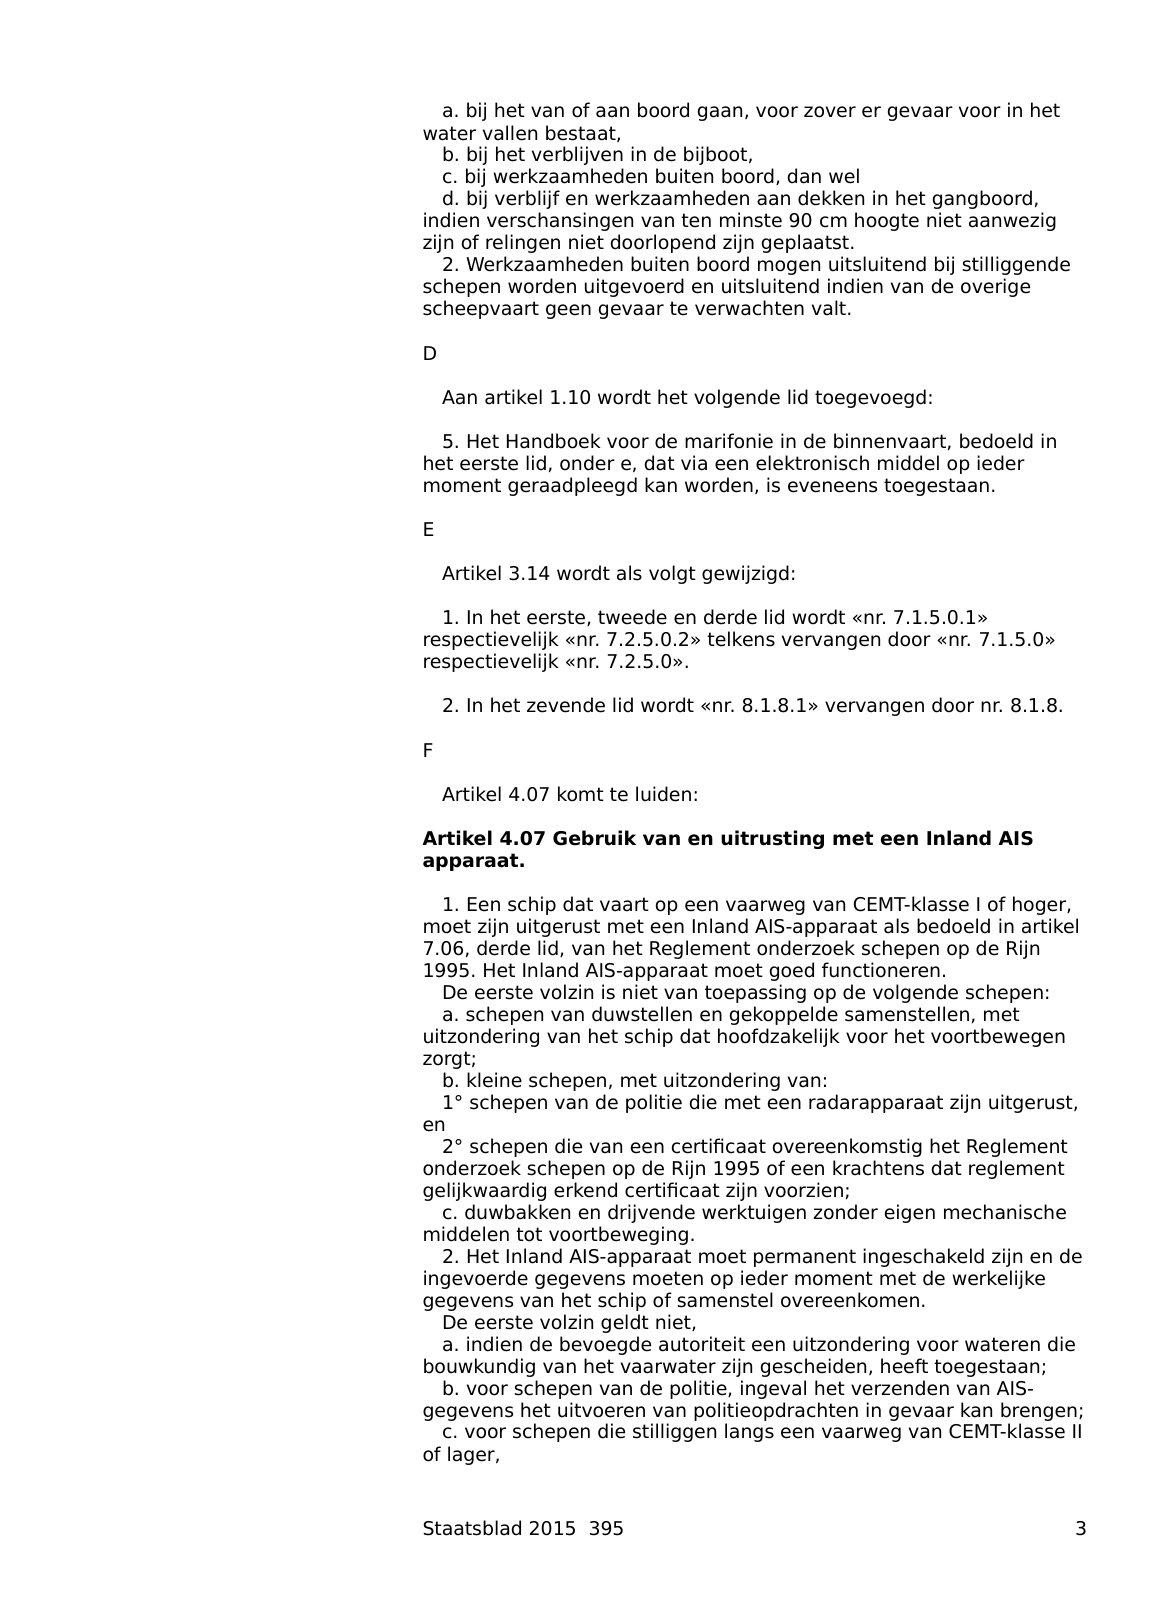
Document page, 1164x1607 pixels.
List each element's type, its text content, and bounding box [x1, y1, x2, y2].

text De eerste volzin is niet van toepassing op de volgende schepen: [422, 982, 1087, 1004]
text 5. Het Handboek voor de marifonie in de binnenvaart, bedoeld in het eerste lid, onder e, dat via een elektronisch middel op ieder moment geraadpleegd kan worden, is eveneens toegestaan. [422, 431, 1087, 497]
text F [422, 739, 1087, 761]
text D [422, 342, 1087, 364]
text De eerste volzin geldt niet, [422, 1312, 1087, 1333]
text c. voor schepen die stilliggen langs een vaarweg van CEMT-klasse II of lager, [422, 1421, 1087, 1465]
text 2. In het zevende lid wordt «nr. 8.1.8.1» vervangen door nr. 8.1.8. [422, 695, 1087, 717]
text a. indien de bevoegde autoriteit een uitzondering voor wateren die bouwkundig van het vaarwater zijn gescheiden, heeft toegestaan; [422, 1333, 1087, 1377]
text 2° schepen die van een certificaat overeenkomstig het Reglement onderzoek schepen op de Rijn 1995 of een krachtens dat reglement gelijkwaardig erkend certificaat zijn voorzien; [422, 1136, 1087, 1202]
text a. bij het van of aan boord gaan, voor zover er gevaar voor in het water vallen bestaat, [422, 100, 1087, 144]
text 2. Werkzaamheden buiten boord mogen uitsluitend bij stilliggende schepen worden uitgevoerd en uitsluitend indien van de overige scheepvaart geen gevaar te verwachten valt. [422, 254, 1087, 320]
text Artikel 3.14 wordt als volgt gewijzigd: [422, 563, 1087, 585]
text c. duwbakken en drijvende werktuigen zonder eigen mechanische middelen tot voortbeweging. [422, 1202, 1087, 1246]
text Aan artikel 1.10 wordt het volgende lid toegevoegd: [422, 387, 1087, 408]
text b. voor schepen van de politie, ingeval het verzenden van AIS-gegevens het uitvoeren van politieopdrachten in gevaar kan brengen; [422, 1377, 1087, 1421]
text c. bij werkzaamheden buiten boord, dan wel [422, 166, 1087, 188]
text E [422, 519, 1087, 541]
text 1. Een schip dat vaart op een vaarweg van CEMT-klasse I of hoger, moet zijn uitgerust met een Inland AIS-apparaat als bedoeld in artikel 7.06, derde lid, van het Reglement onderzoek schepen op de Rijn 1995. Het Inland AIS-apparaat moet goed functioneren. [422, 894, 1087, 982]
text b. kleine schepen, met uitzondering van: [422, 1070, 1087, 1092]
text 1. In het eerste, tweede en derde lid wordt «nr. 7.1.5.0.1» respectievelijk «nr. 7.2.5.0.2» telkens vervangen door «nr. 7.1.5.0» respectievelijk «nr. 7.2.5.0». [422, 607, 1087, 673]
text 1° schepen van de politie die met een radarapparaat zijn uitgerust, en [422, 1092, 1087, 1136]
subtitle Artikel 4.07 Gebruik van en uitrusting met een Inland AIS apparaat. [422, 828, 1087, 872]
text d. bij verblijf en werkzaamheden aan dekken in het gangboord, indien verschansingen van ten minste 90 cm hoogte niet aanwezig zijn of relingen niet doorlopend zijn geplaatst. [422, 188, 1087, 254]
text 2. Het Inland AIS-apparaat moet permanent ingeschakeld zijn en de ingevoerde gegevens moeten op ieder moment met de werkelijke gegevens van het schip of samenstel overeenkomen. [422, 1246, 1087, 1312]
text b. bij het verblijven in de bijboot, [422, 144, 1087, 166]
text Artikel 4.07 komt te luiden: [422, 784, 1087, 806]
text a. schepen van duwstellen en gekoppelde samenstellen, met uitzondering van het schip dat hoofdzakelijk voor het voortbewegen zorgt; [422, 1004, 1087, 1070]
